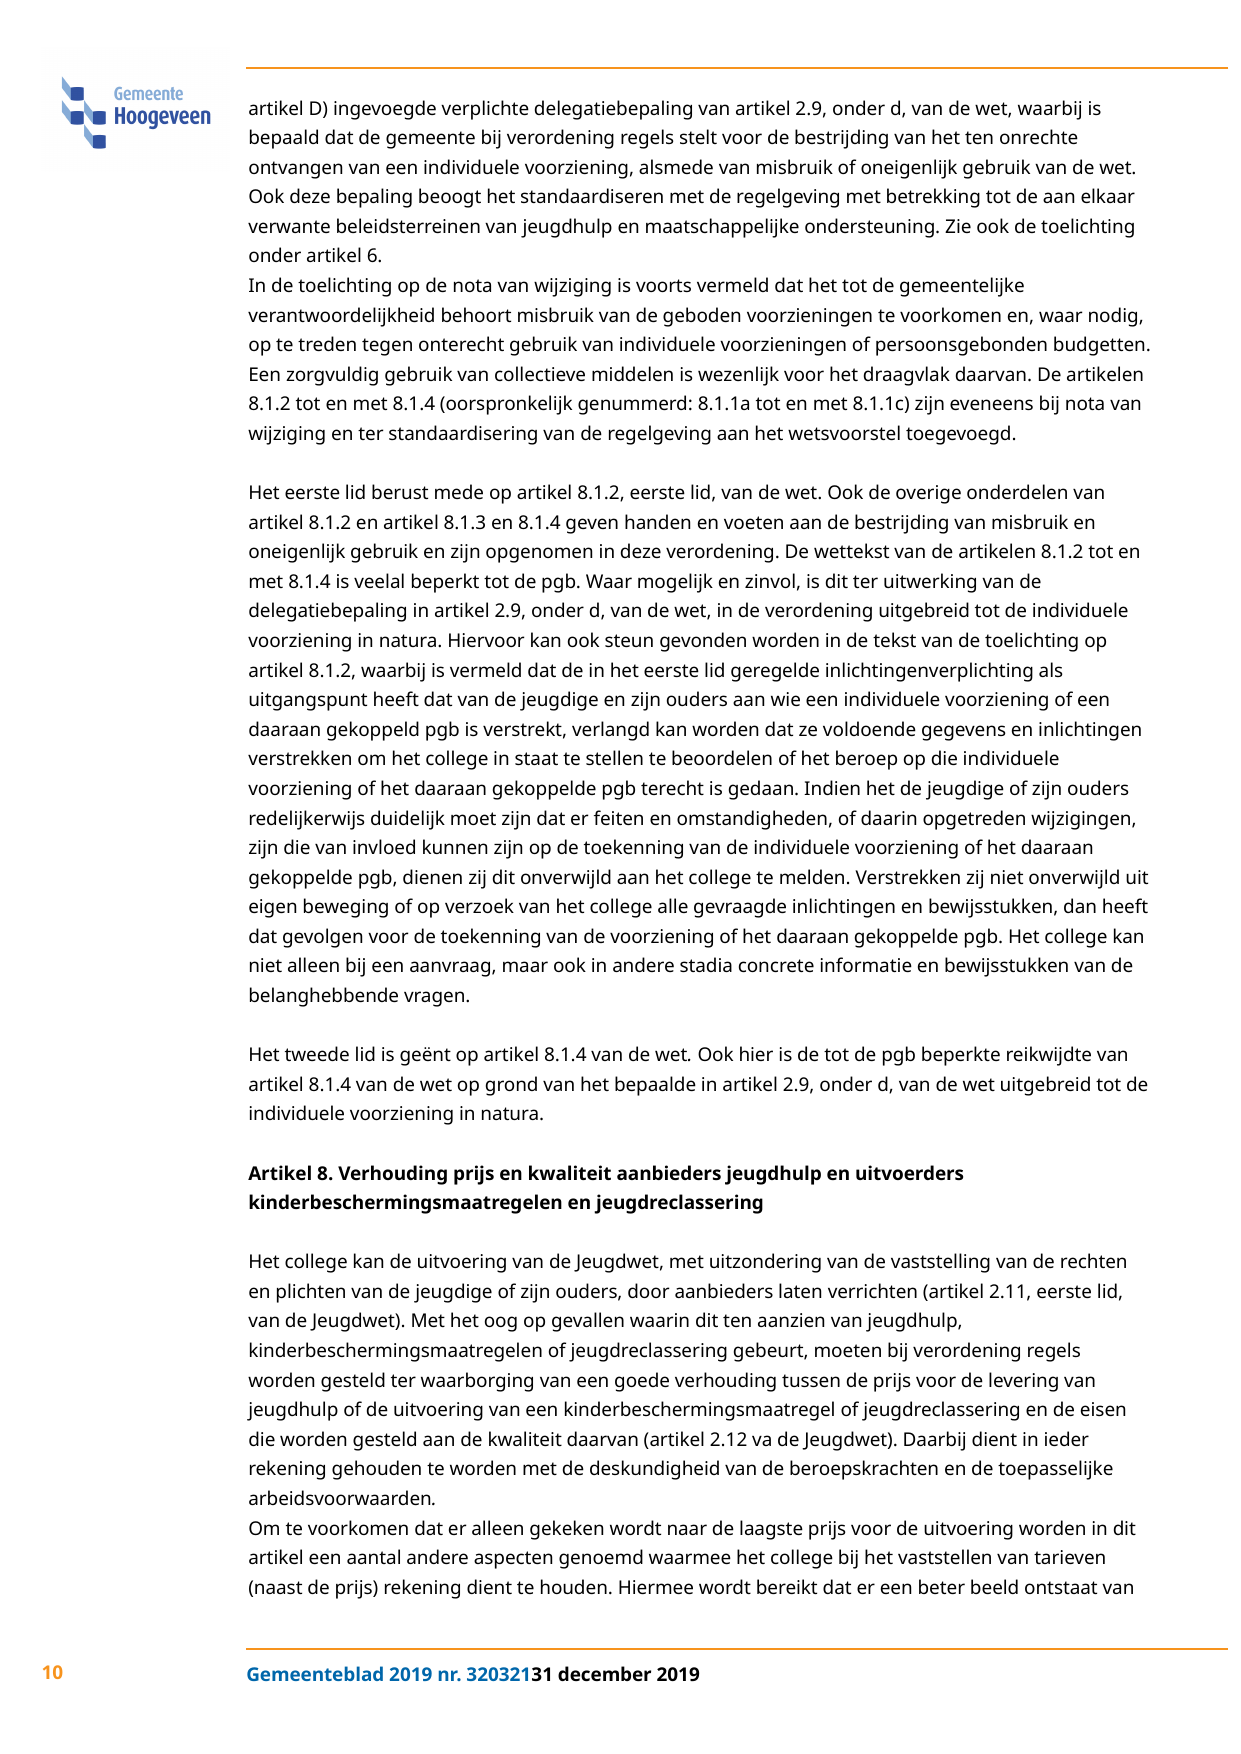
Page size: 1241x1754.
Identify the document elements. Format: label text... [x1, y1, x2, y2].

text wijziging en ter standaardisering van de regelgeving aan het wetsvoorstel toegevoegd. [248, 420, 1152, 446]
text met 8.1.4 is veelal beperkt tot de pgb. Waar mogelijk en zinvol, is dit ter uitwerking van de delegatiebepaling in artikel 2.9, onder d, van de wet, in de verordening uitgebreid tot de individuele voorziening in natura. Hiervoor kan ook steun gevonden worden in de tekst van de toelichting op artikel 8.1.2, waarbij is vermeld dat de in het eerste lid geregelde inlichtingenverplichting als uitgangspunt heeft dat van de jeugdige en zijn ouders aan wie een individuele voorziening of een daaraan gekoppeld pgb is verstrekt, verlangd kan worden dat ze voldoende gegevens en inlichtingen [248, 568, 1152, 742]
text In de toelichting op de nota van wijziging is voorts vermeld dat het tot de gemeentelijke verantwoordelijkheid behoort misbruik van de geboden voorzieningen te voorkomen en, waar nodig, op te treden tegen onterecht gebruik van individuele voorzieningen of persoonsgebonden budgetten. [248, 272, 1152, 357]
text artikel D) ingevoegde verplichte delegatiebepaling van artikel 2.9, onder d, van de wet, waarbij is bepaald dat de gemeente bij verordening regels stelt voor de bestrijding van het ten onrechte ontvangen van een individuele voorziening, alsmede van misbruik of oneigenlijk gebruik van de wet. Ook deze bepaling beoogt het standaardiseren met de regelgeving met betrekking tot de aan elkaar [248, 95, 1152, 209]
text Om te voorkomen dat er alleen gekeken wordt naar de laagste prijs voor de uitvoering worden in dit artikel een aantal andere aspecten genoemd waarmee het college bij het vaststellen van tarieven (naast de prijs) rekening dient te houden. Hiermee wordt bereikt dat er een beter beeld ontstaat van [248, 1515, 1152, 1600]
text Artikel 8. Verhouding prijs en kwaliteit aanbieders jeugdhulp en uitvoerders kinderbeschermingsmaatregelen en jeugdreclassering [248, 1160, 1152, 1215]
text verwante beleidsterreinen van jeugdhulp en maatschappelijke ondersteuning. Zie ook de toelichting onder artikel 6. [248, 213, 1152, 268]
text Het eerste lid berust mede op artikel 8.1.2, eerste lid, van de wet. Ook de overige onderdelen van artikel 8.1.2 en artikel 8.1.3 en 8.1.4 geven handen en voeten aan de bestrijding van misbruik en oneigenlijk gebruik en zijn opgenomen in deze verordening. De wettekst van de artikelen 8.1.2 tot en [248, 479, 1152, 564]
text zijn die van invloed kunnen zijn op de toekenning van de individuele voorziening of het daaraan gekoppelde pgb, dienen zij dit onverwijld aan het college te melden. Verstrekken zij niet onverwijld uit eigen beweging of op verzoek van het college alle gevraagde inlichtingen en bewijsstukken, dan heeft dat gevolgen voor de toekenning van de voorziening of het daaraan gekoppelde pgb. Het college kan niet alleen bij een aanvraag, maar ook in andere stadia concrete informatie en bewijsstukken van de belanghebbende vragen. [248, 834, 1152, 1008]
picture [41, 47, 231, 172]
text verstrekken om het college in staat te stellen te beoordelen of het beroep op die individuele voorziening of het daaraan gekoppelde pgb terecht is gedaan. Indien het de jeugdige of zijn ouders redelijkerwijs duidelijk moet zijn dat er feiten en omstandigheden, of daarin opgetreden wijzigingen, [248, 746, 1152, 831]
text Het college kan de uitvoering van de Jeugdwet, met uitzondering van de vaststelling van de rechten en plichten van de jeugdige of zijn ouders, door aanbieders laten verrichten (artikel 2.11, eerste lid, van de Jeugdwet). Met het oog op gevallen waarin dit ten aanzien van jeugdhulp, kinderbeschermingsmaatregelen of jeugdreclassering gebeurt, moeten bij verordening regels worden gesteld ter waarborging van een goede verhouding tussen de prijs voor de levering van jeugdhulp of de uitvoering van een kinderbeschermingsmaatregel of jeugdreclassering en de eisen die worden gesteld aan de kwaliteit daarvan (artikel 2.12 va de Jeugdwet). Daarbij dient in ieder rekening gehouden te worden met de deskundigheid van de beroepskrachten en de toepasselijke arbeidsvoorwaarden. [248, 1248, 1152, 1511]
text Een zorgvuldig gebruik van collectieve middelen is wezenlijk voor het draagvlak daarvan. De artikelen 8.1.2 tot en met 8.1.4 (oorspronkelijk genummerd: 8.1.1a tot en met 8.1.1c) zijn eveneens bij nota van [248, 361, 1152, 416]
text Het tweede lid is geënt op artikel 8.1.4 van de wet. Ook hier is de tot de pgb beperkte reikwijdte van artikel 8.1.4 van de wet op grond van het bepaalde in artikel 2.9, onder d, van de wet uitgebreid tot de individuele voorziening in natura. [248, 1041, 1152, 1126]
